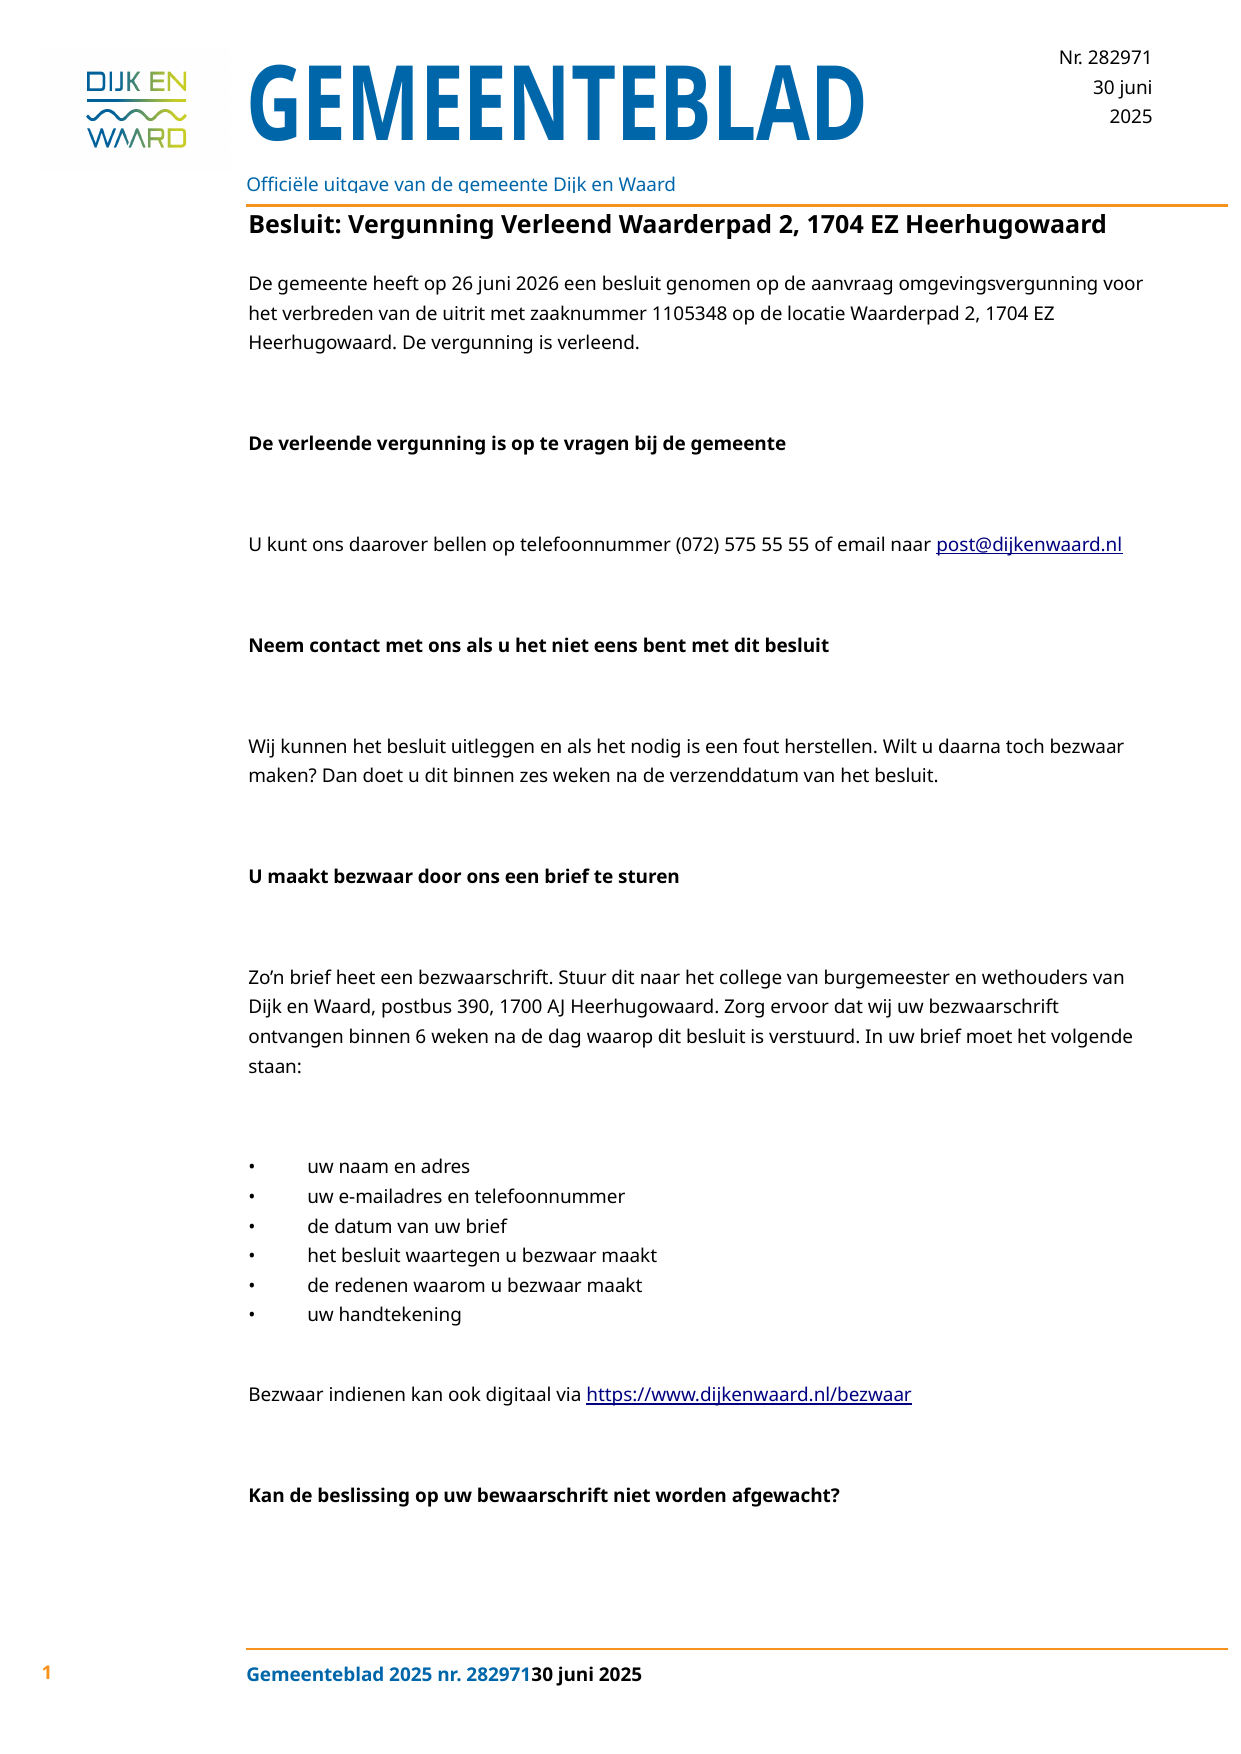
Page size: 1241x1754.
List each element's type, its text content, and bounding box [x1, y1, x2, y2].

text Neem contact met ons als u het niet eens bent met dit besluit [248, 632, 1152, 658]
list uw e-mailadres en telefoonnummer [248, 1183, 1152, 1209]
text Bezwaar indienen kan ook digitaal via https://www.dijkenwaard.nl/bezwaar [248, 1382, 1152, 1407]
text De verleende vergunning is op te vragen bij de gemeente [248, 430, 1152, 456]
picture [41, 47, 231, 172]
text Zo’n brief heet een bezwaarschrift. Stuur dit naar het college van burgemeester en wethouders van Dijk en Waard, postbus 390, 1700 AJ Heerhugowaard. Zorg ervoor dat wij uw bezwaarschrift ontvangen binnen 6 weken na de dag waarop dit besluit is verstuurd. In uw brief moet het volgende staan: [248, 964, 1152, 1078]
list de datum van uw brief [248, 1213, 1152, 1238]
text U kunt ons daarover bellen op telefoonnummer (072) 575 55 55 of email naar post@dijkenwaard.nl [248, 531, 1152, 557]
list uw naam en adres [248, 1154, 1152, 1179]
list het besluit waartegen u bezwaar maakt [248, 1242, 1152, 1268]
text Kan de beslissing op uw bewaarschrift niet worden afgewacht? [248, 1482, 1152, 1508]
list de redenen waarom u bezwaar maakt [248, 1272, 1152, 1298]
text De gemeente heeft op 26 juni 2026 een besluit genomen op de aanvraag omgevingsvergunning voor het verbreden van de uitrit met zaaknummer 1105348 op de locatie Waarderpad 2, 1704 EZ Heerhugowaard. De vergunning is verleend. [248, 270, 1152, 355]
list uw handtekening [248, 1302, 1152, 1327]
text Besluit: Vergunning Verleend Waarderpad 2, 1704 EZ Heerhugowaard [248, 207, 1152, 241]
text U maakt bezwaar door ons een brief te sturen [248, 863, 1152, 889]
text Wij kunnen het besluit uitleggen en als het nodig is een fout herstellen. Wilt u daarna toch bezwaar maken? Dan doet u dit binnen zes weken na de verzenddatum van het besluit. [248, 733, 1152, 788]
